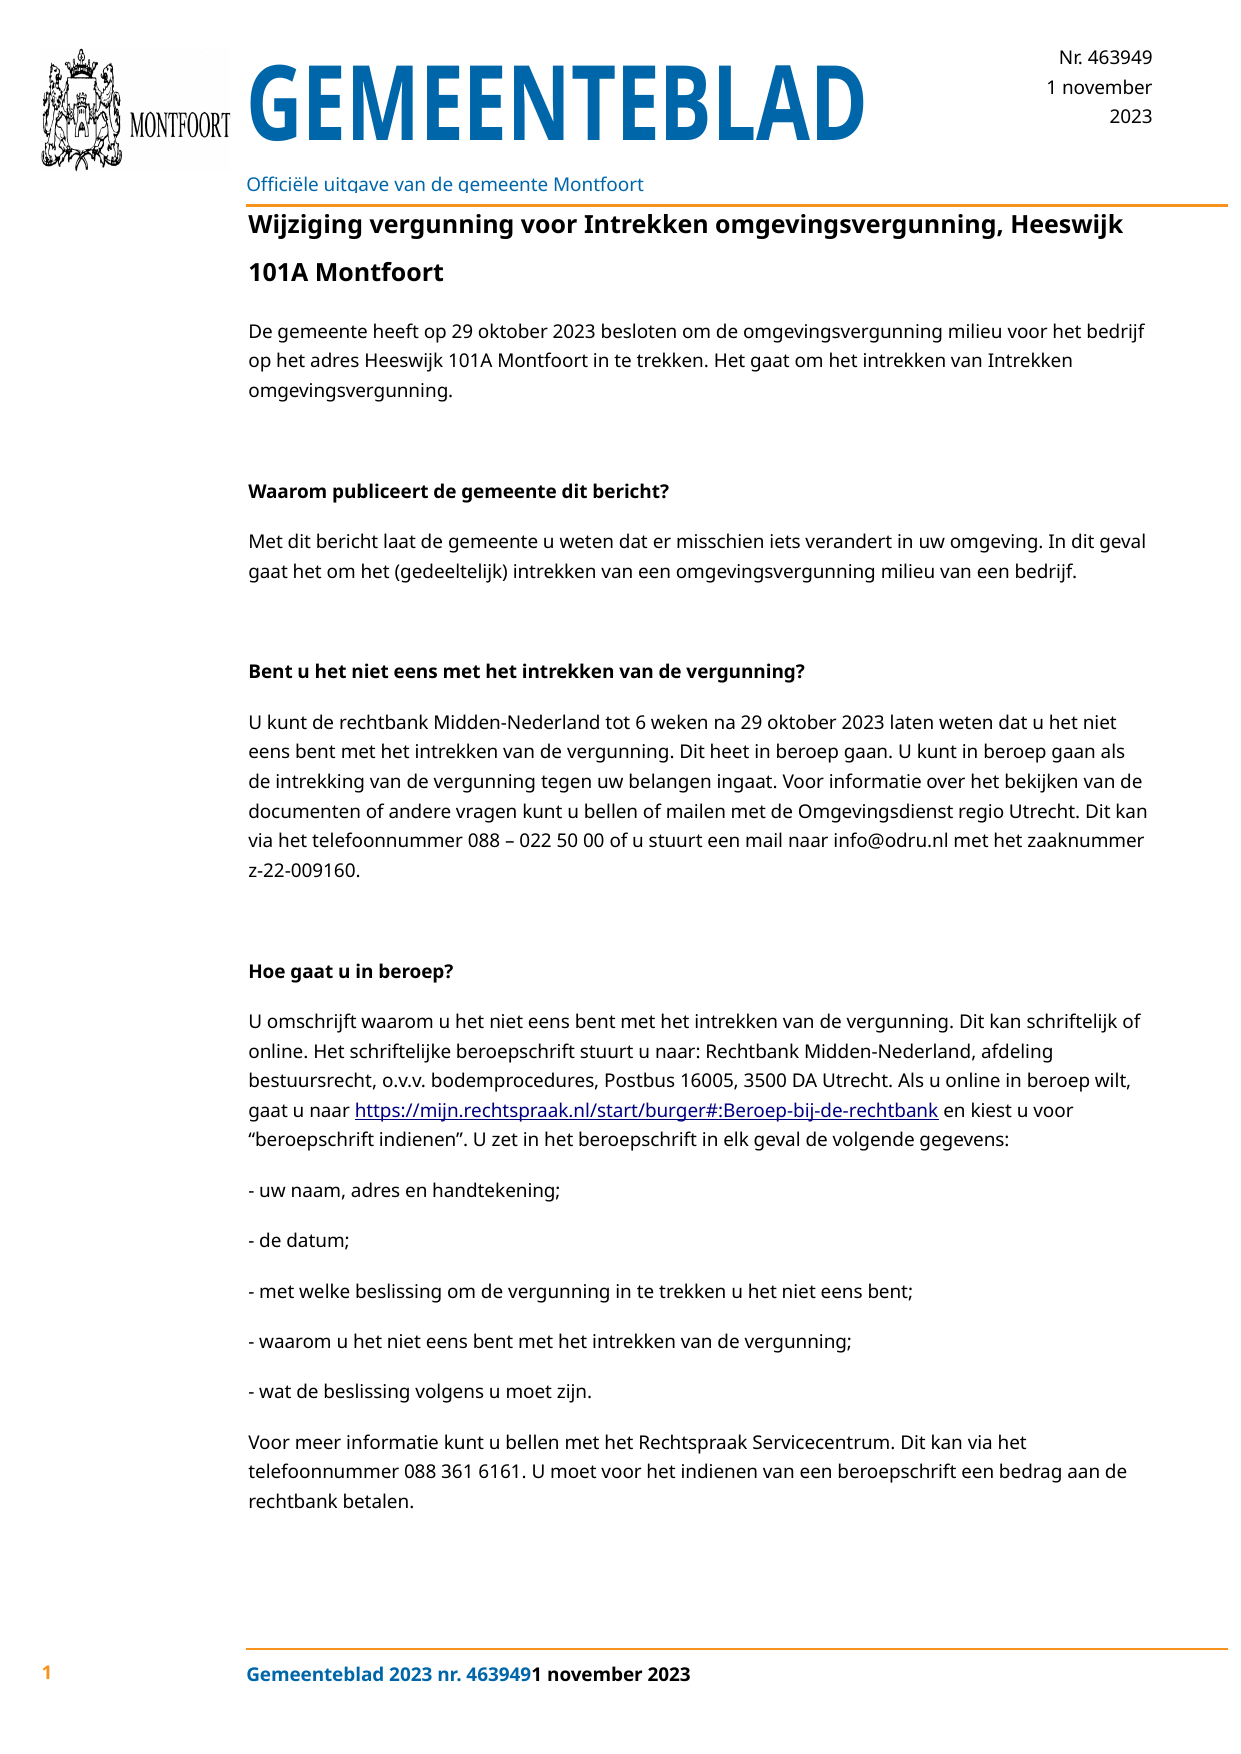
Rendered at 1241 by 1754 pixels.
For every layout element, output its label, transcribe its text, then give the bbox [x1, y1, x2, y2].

text U kunt de rechtbank Midden-Nederland tot 6 weken na 29 oktober 2023 laten weten dat u het niet eens bent met het intrekken van de vergunning. Dit heet in beroep gaan. U kunt in beroep gaan als de intrekking van de vergunning tegen uw belangen ingaat. Voor informatie over het bekijken van de documenten of andere vragen kunt u bellen of mailen met de Omgevingsdienst regio Utrecht. Dit kan via het telefoonnummer 088 – 022 50 00 of u stuurt een mail naar info@odru.nl met het zaaknummer z-22-009160. [248, 709, 1152, 883]
text Bent u het niet eens met het intrekken van de vergunning? [248, 659, 1152, 684]
text De gemeente heeft op 29 oktober 2023 besloten om de omgevingsvergunning milieu voor het bedrijf op het adres Heeswijk 101A Montfoort in te trekken. Het gaat om het intrekken van Intrekken omgevingsvergunning. [248, 318, 1152, 403]
text Met dit bericht laat de gemeente u weten dat er misschien iets verandert in uw omgeving. In dit geval gaat het om het (gedeeltelijk) intrekken van een omgevingsvergunning milieu van een bedrijf. [248, 528, 1152, 584]
text - waarom u het niet eens bent met het intrekken van de vergunning; [248, 1328, 1152, 1354]
text Hoe gaat u in beroep? [248, 958, 1152, 984]
text - de datum; [248, 1227, 1152, 1253]
picture [41, 47, 231, 172]
text Wijziging vergunning voor Intrekken omgevingsvergunning, Heeswijk 101A Montfoort [248, 207, 1152, 288]
text - uw naam, adres en handtekening; [248, 1177, 1152, 1203]
text - met welke beslissing om de vergunning in te trekken u het niet eens bent; [248, 1278, 1152, 1304]
text Waarom publiceert de gemeente dit bericht? [248, 478, 1152, 504]
text U omschrijft waarom u het niet eens bent met het intrekken van de vergunning. Dit kan schriftelijk of online. Het schriftelijke beroepschrift stuurt u naar: Rechtbank Midden-Nederland, afdeling bestuursrecht, o.v.v. bodemprocedures, Postbus 16005, 3500 DA Utrecht. Als u online in beroep wilt, gaat u naar https://mijn.rechtspraak.nl/start/burger#:Beroep-bij-de-rechtbank en kiest u voor “beroepschrift indienen”. U zet in het beroepschrift in elk geval de volgende gegevens: [248, 1008, 1152, 1152]
text Voor meer informatie kunt u bellen met het Rechtspraak Servicecentrum. Dit kan via het telefoonnummer 088 361 6161. U moet voor het indienen van een beroepschrift een bedrag aan de rechtbank betalen. [248, 1429, 1152, 1514]
text - wat de beslissing volgens u moet zijn. [248, 1379, 1152, 1404]
